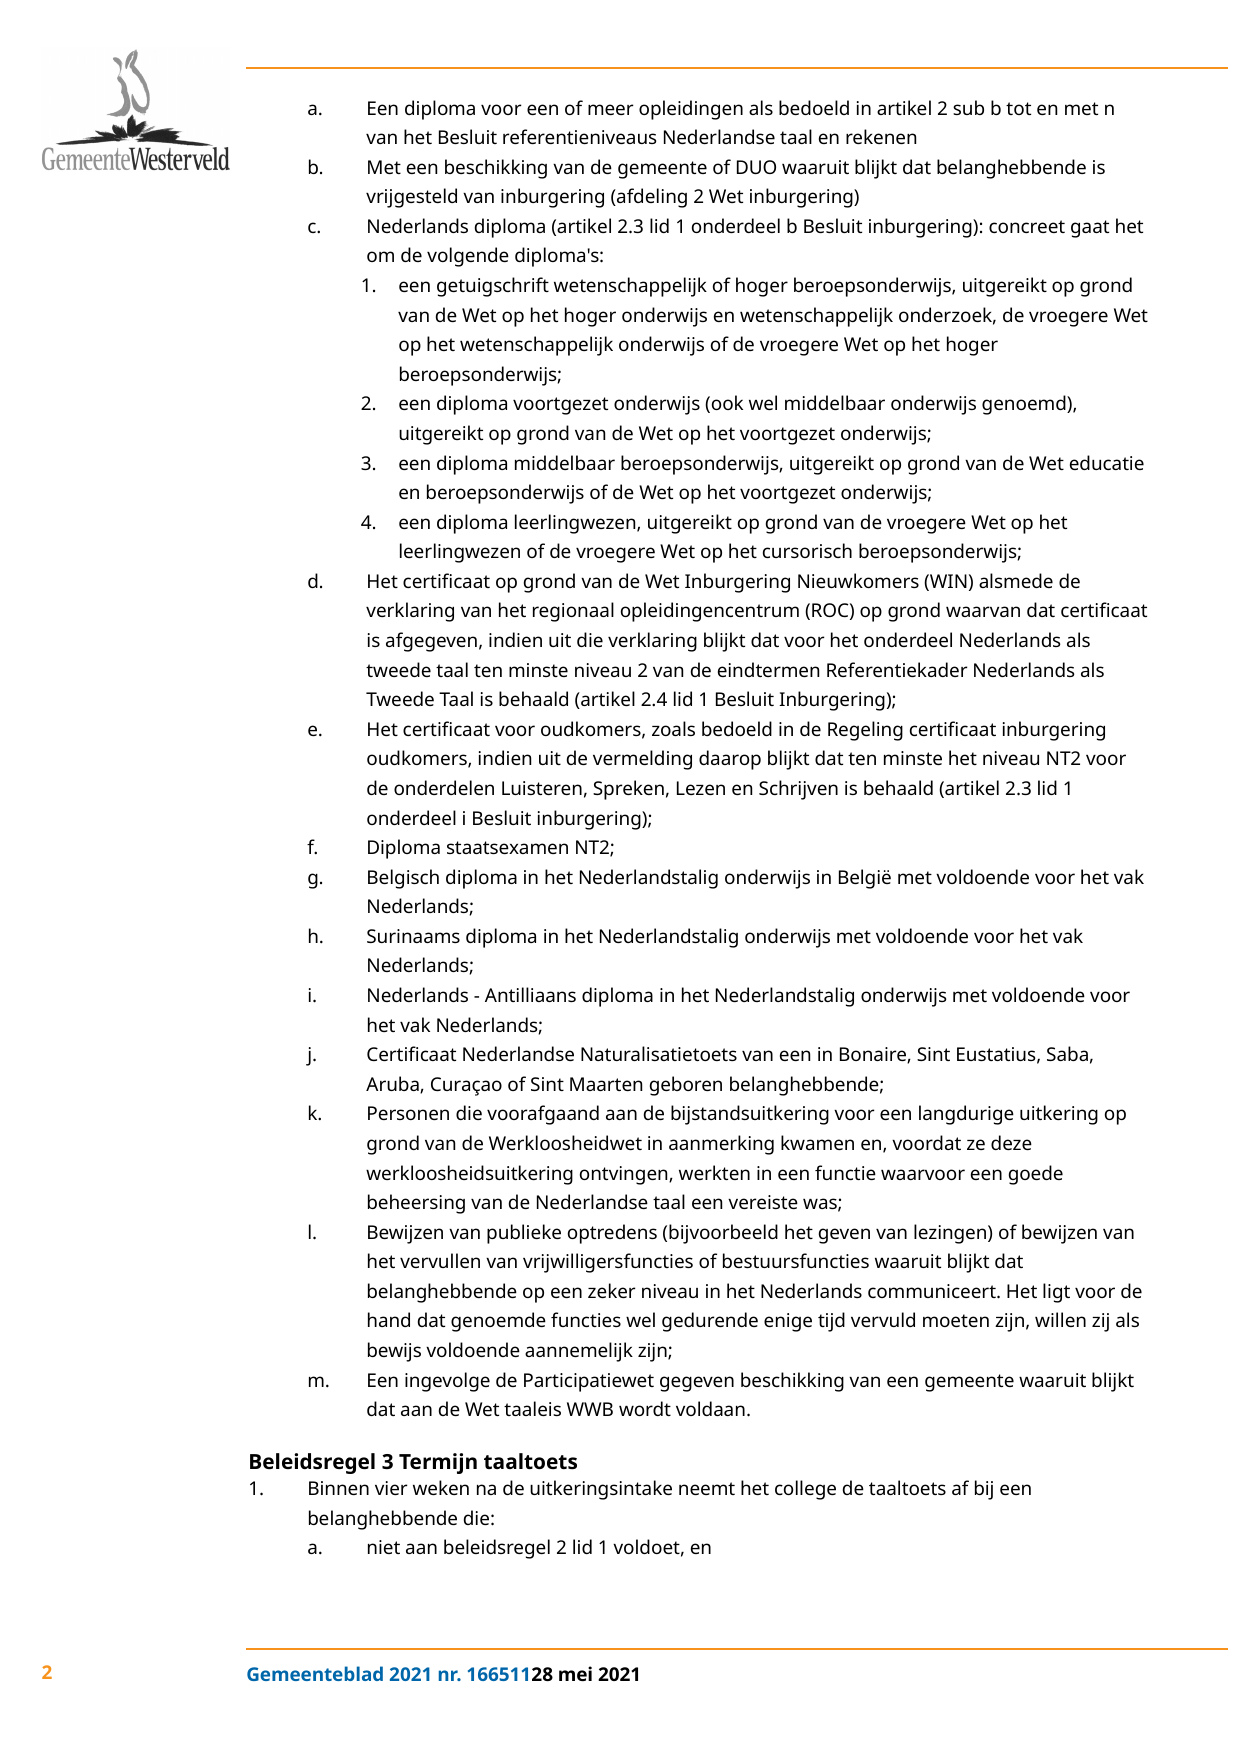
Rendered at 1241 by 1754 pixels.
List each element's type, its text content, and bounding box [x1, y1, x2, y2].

list Het certificaat op grond van de Wet Inburgering Nieuwkomers (WIN) alsmede de verklaring van het regionaal opleidingencentrum (ROC) op grond waarvan dat certificaat is afgegeven, indien uit die verklaring blijkt dat voor het onderdeel Nederlands als tweede taal ten minste niveau 2 van de eindtermen Referentiekader Nederlands als Tweede Taal is behaald (artikel 2.4 lid 1 Besluit Inburgering); [307, 568, 1152, 712]
list Met een beschikking van de gemeente of DUO waaruit blijkt dat belanghebbende is vrijgesteld van inburgering (afdeling 2 Wet inburgering) [307, 154, 1152, 209]
picture [41, 47, 231, 172]
list Het certificaat voor oudkomers, zoals bedoeld in de Regeling certificaat inburgering oudkomers, indien uit de vermelding daarop blijkt dat ten minste het niveau NT2 voor de onderdelen Luisteren, Spreken, Lezen en Schrijven is behaald (artikel 2.3 lid 1 onderdeel i Besluit inburgering); [307, 716, 1152, 831]
list Nederlands - Antilliaans diploma in het Nederlandstalig onderwijs met voldoende voor het vak Nederlands; [307, 982, 1152, 1038]
list een diploma middelbaar beroepsonderwijs, uitgereikt op grond van de Wet educatie en beroepsonderwijs of de Wet op het voortgezet onderwijs; [361, 450, 1152, 505]
list een getuigschrift wetenschappelijk of hoger beroepsonderwijs, uitgereikt op grond van de Wet op het hoger onderwijs en wetenschappelijk onderzoek, de vroegere Wet op het wetenschappelijk onderwijs of de vroegere Wet op het hoger beroepsonderwijs; [361, 272, 1152, 387]
list Certificaat Nederlandse Naturalisatietoets van een in Bonaire, Sint Eustatius, Saba, Aruba, Curaçao of Sint Maarten geboren belanghebbende; [307, 1041, 1152, 1097]
list een diploma voortgezet onderwijs (ook wel middelbaar onderwijs genoemd), uitgereikt op grond van de Wet op het voortgezet onderwijs; [361, 391, 1152, 446]
list Binnen vier weken na de uitkeringsintake neemt het college de taaltoets af bij een belanghebbende die: [248, 1475, 1152, 1531]
list Een diploma voor een of meer opleidingen als bedoeld in artikel 2 sub b tot en met n van het Besluit referentieniveaus Nederlandse taal en rekenen [307, 95, 1152, 150]
list Belgisch diploma in het Nederlandstalig onderwijs in België met voldoende voor het vak Nederlands; [307, 864, 1152, 919]
list een diploma leerlingwezen, uitgereikt op grond van de vroegere Wet op het leerlingwezen of de vroegere Wet op het cursorisch beroepsonderwijs; [361, 509, 1152, 564]
list Een ingevolge de Participatiewet gegeven beschikking van een gemeente waaruit blijkt dat aan de Wet taaleis WWB wordt voldaan. [307, 1367, 1152, 1422]
list Surinaams diploma in het Nederlandstalig onderwijs met voldoende voor het vak Nederlands; [307, 923, 1152, 978]
list niet aan beleidsregel 2 lid 1 voldoet, en [307, 1534, 1152, 1560]
list Personen die voorafgaand aan de bijstandsuitkering voor een langdurige uitkering op grond van de Werkloosheidwet in aanmerking kwamen en, voordat ze deze werkloosheidsuitkering ontvingen, werkten in een functie waarvoor een goede beheersing van de Nederlandse taal een vereiste was; [307, 1101, 1152, 1215]
list Bewijzen van publieke optredens (bijvoorbeeld het geven van lezingen) of bewijzen van het vervullen van vrijwilligersfuncties of bestuursfuncties waaruit blijkt dat belanghebbende op een zeker niveau in het Nederlands communiceert. Het ligt voor de hand dat genoemde functies wel gedurende enige tijd vervuld moeten zijn, willen zij als bewijs voldoende aannemelijk zijn; [307, 1219, 1152, 1363]
list Diploma staatsexamen NT2; [307, 834, 1152, 860]
text Beleidsregel 3 Termijn taaltoets [248, 1447, 1152, 1475]
list Nederlands diploma (artikel 2.3 lid 1 onderdeel b Besluit inburgering): concreet gaat het om de volgende diploma's: [307, 213, 1152, 268]
